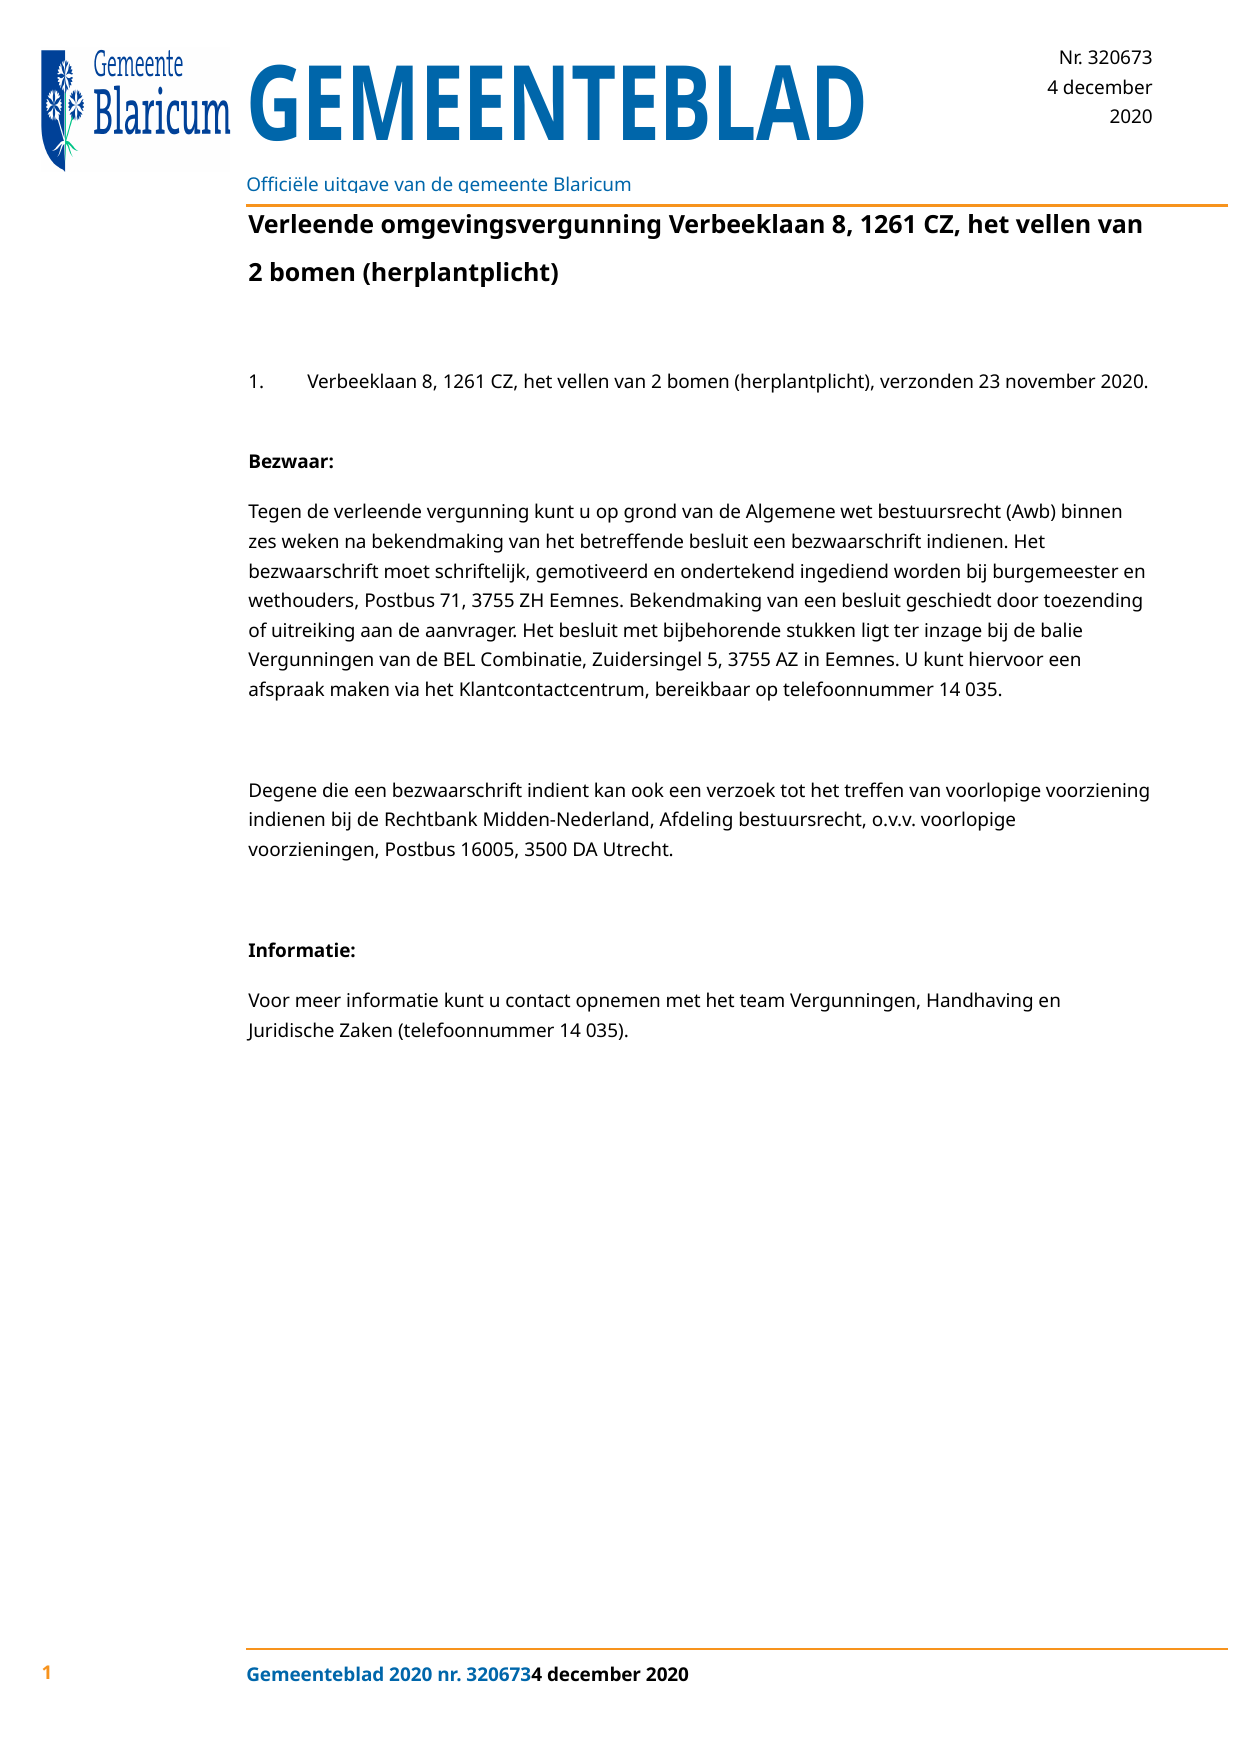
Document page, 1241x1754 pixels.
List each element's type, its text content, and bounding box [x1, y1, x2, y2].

text Tegen de verleende vergunning kunt u op grond van de Algemene wet bestuursrecht (Awb) binnen zes weken na bekendmaking van het betreffende besluit een bezwaarschrift indienen. Het bezwaarschrift moet schriftelijk, gemotiveerd en ondertekend ingediend worden bij burgemeester en wethouders, Postbus 71, 3755 ZH Eemnes. Bekendmaking van een besluit geschiedt door toezending of uitreiking aan de aanvrager. Het besluit met bijbehorende stukken ligt ter inzage bij de balie Vergunningen van de BEL Combinatie, Zuidersingel 5, 3755 AZ in Eemnes. U kunt hiervoor een afspraak maken via het Klantcontactcentrum, bereikbaar op telefoonnummer 14 035. [248, 499, 1152, 702]
text Bezwaar: [248, 448, 1152, 474]
text Voor meer informatie kunt u contact opnemen met het team Vergunningen, Handhaving en Juridische Zaken (telefoonnummer 14 035). [248, 987, 1152, 1043]
text Verleende omgevingsvergunning Verbeeklaan 8, 1261 CZ, het vellen van 2 bomen (herplantplicht) [248, 207, 1152, 288]
list Verbeeklaan 8, 1261 CZ, het vellen van 2 bomen (herplantplicht), verzonden 23 november 2020. [248, 368, 1152, 394]
text Informatie: [248, 937, 1152, 963]
text Degene die een bezwaarschrift indient kan ook een verzoek tot het treffen van voorlopige voorziening indienen bij de Rechtbank Midden-Nederland, Afdeling bestuursrecht, o.v.v. voorlopige voorzieningen, Postbus 16005, 3500 DA Utrecht. [248, 777, 1152, 862]
picture [41, 47, 231, 172]
